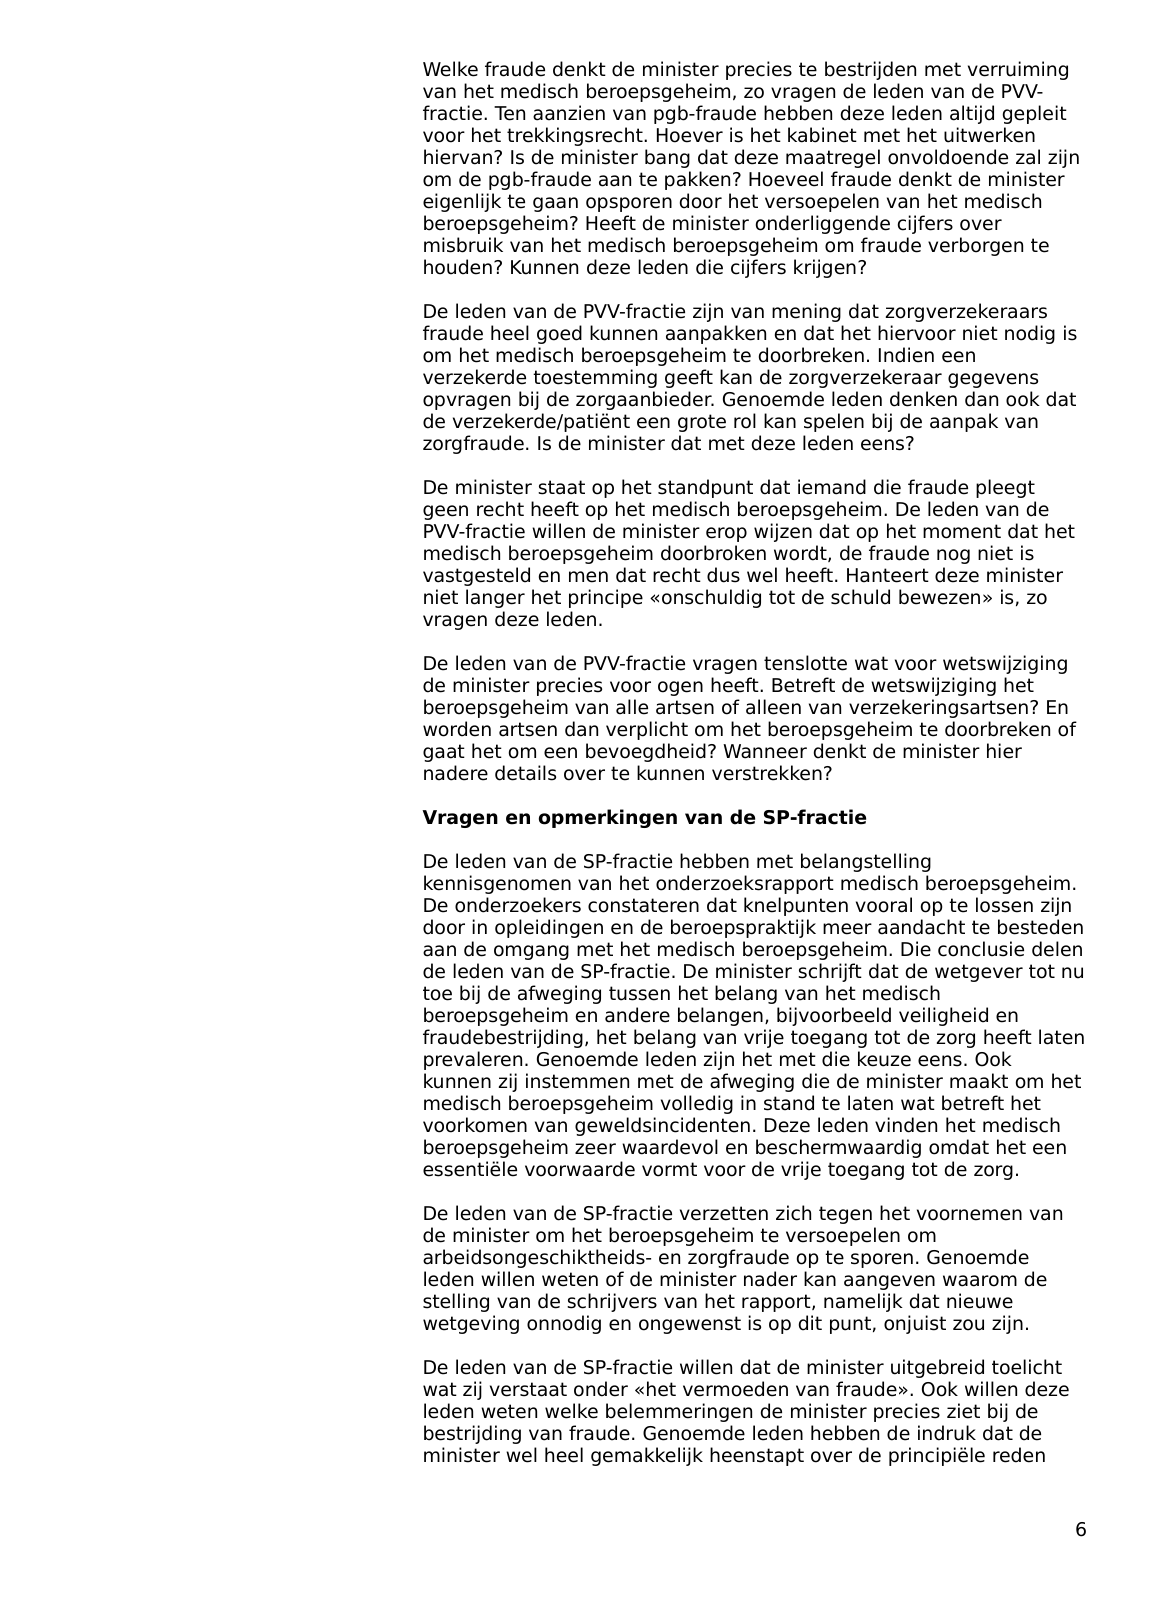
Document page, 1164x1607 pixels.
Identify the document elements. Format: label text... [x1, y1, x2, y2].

text De leden van de PVV-fractie zijn van mening dat zorgverzekeraars fraude heel goed kunnen aanpakken en dat het hiervoor niet nodig is om het medisch beroepsgeheim te doorbreken. Indien een verzekerde toestemming geeft kan de zorgverzekeraar gegevens opvragen bij de zorgaanbieder. Genoemde leden denken dan ook dat de verzekerde/patiënt een grote rol kan spelen bij de aanpak van zorgfraude. Is de minister dat met deze leden eens? [422, 301, 1087, 455]
text De minister staat op het standpunt dat iemand die fraude pleegt geen recht heeft op het medisch beroepsgeheim. De leden van de PVV-fractie willen de minister erop wijzen dat op het moment dat het medisch beroepsgeheim doorbroken wordt, de fraude nog niet is vastgesteld en men dat recht dus wel heeft. Hanteert deze minister niet langer het principe «onschuldig tot de schuld bewezen» is, zo vragen deze leden. [422, 477, 1087, 631]
text De leden van de PVV-fractie vragen tenslotte wat voor wetswijziging de minister precies voor ogen heeft. Betreft de wetswijziging het beroepsgeheim van alle artsen of alleen van verzekeringsartsen? En worden artsen dan verplicht om het beroepsgeheim te doorbreken of gaat het om een bevoegdheid? Wanneer denkt de minister hier nadere details over te kunnen verstrekken? [422, 653, 1087, 785]
subtitle Vragen en opmerkingen van de SP-fractie [422, 807, 1087, 829]
text De leden van de SP-fractie willen dat de minister uitgebreid toelicht wat zij verstaat onder «het vermoeden van fraude». Ook willen deze leden weten welke belemmeringen de minister precies ziet bij de bestrijding van fraude. Genoemde leden hebben de indruk dat de minister wel heel gemakkelijk heenstapt over de principiële reden [422, 1357, 1087, 1467]
text De leden van de SP-fractie hebben met belangstelling kennisgenomen van het onderzoeksrapport medisch beroepsgeheim. De onderzoekers constateren dat knelpunten vooral op te lossen zijn door in opleidingen en de beroepspraktijk meer aandacht te besteden aan de omgang met het medisch beroepsgeheim. Die conclusie delen de leden van de SP-fractie. De minister schrijft dat de wetgever tot nu toe bij de afweging tussen het belang van het medisch beroepsgeheim en andere belangen, bijvoorbeeld veiligheid en fraudebestrijding, het belang van vrije toegang tot de zorg heeft laten prevaleren. Genoemde leden zijn het met die keuze eens. Ook kunnen zij instemmen met de afweging die de minister maakt om het medisch beroepsgeheim volledig in stand te laten wat betreft het voorkomen van geweldsincidenten. Deze leden vinden het medisch beroepsgeheim zeer waardevol en beschermwaardig omdat het een essentiële voorwaarde vormt voor de vrije toegang tot de zorg. [422, 851, 1087, 1181]
text Welke fraude denkt de minister precies te bestrijden met verruiming van het medisch beroepsgeheim, zo vragen de leden van de PVV-fractie. Ten aanzien van pgb-fraude hebben deze leden altijd gepleit voor het trekkingsrecht. Hoever is het kabinet met het uitwerken hiervan? Is de minister bang dat deze maatregel onvoldoende zal zijn om de pgb-fraude aan te pakken? Hoeveel fraude denkt de minister eigenlijk te gaan opsporen door het versoepelen van het medisch beroepsgeheim? Heeft de minister onderliggende cijfers over misbruik van het medisch beroepsgeheim om fraude verborgen te houden? Kunnen deze leden die cijfers krijgen? [422, 59, 1087, 279]
text De leden van de SP-fractie verzetten zich tegen het voornemen van de minister om het beroepsgeheim te versoepelen om arbeidsongeschiktheids- en zorgfraude op te sporen. Genoemde leden willen weten of de minister nader kan aangeven waarom de stelling van de schrijvers van het rapport, namelijk dat nieuwe wetgeving onnodig en ongewenst is op dit punt, onjuist zou zijn. [422, 1203, 1087, 1335]
